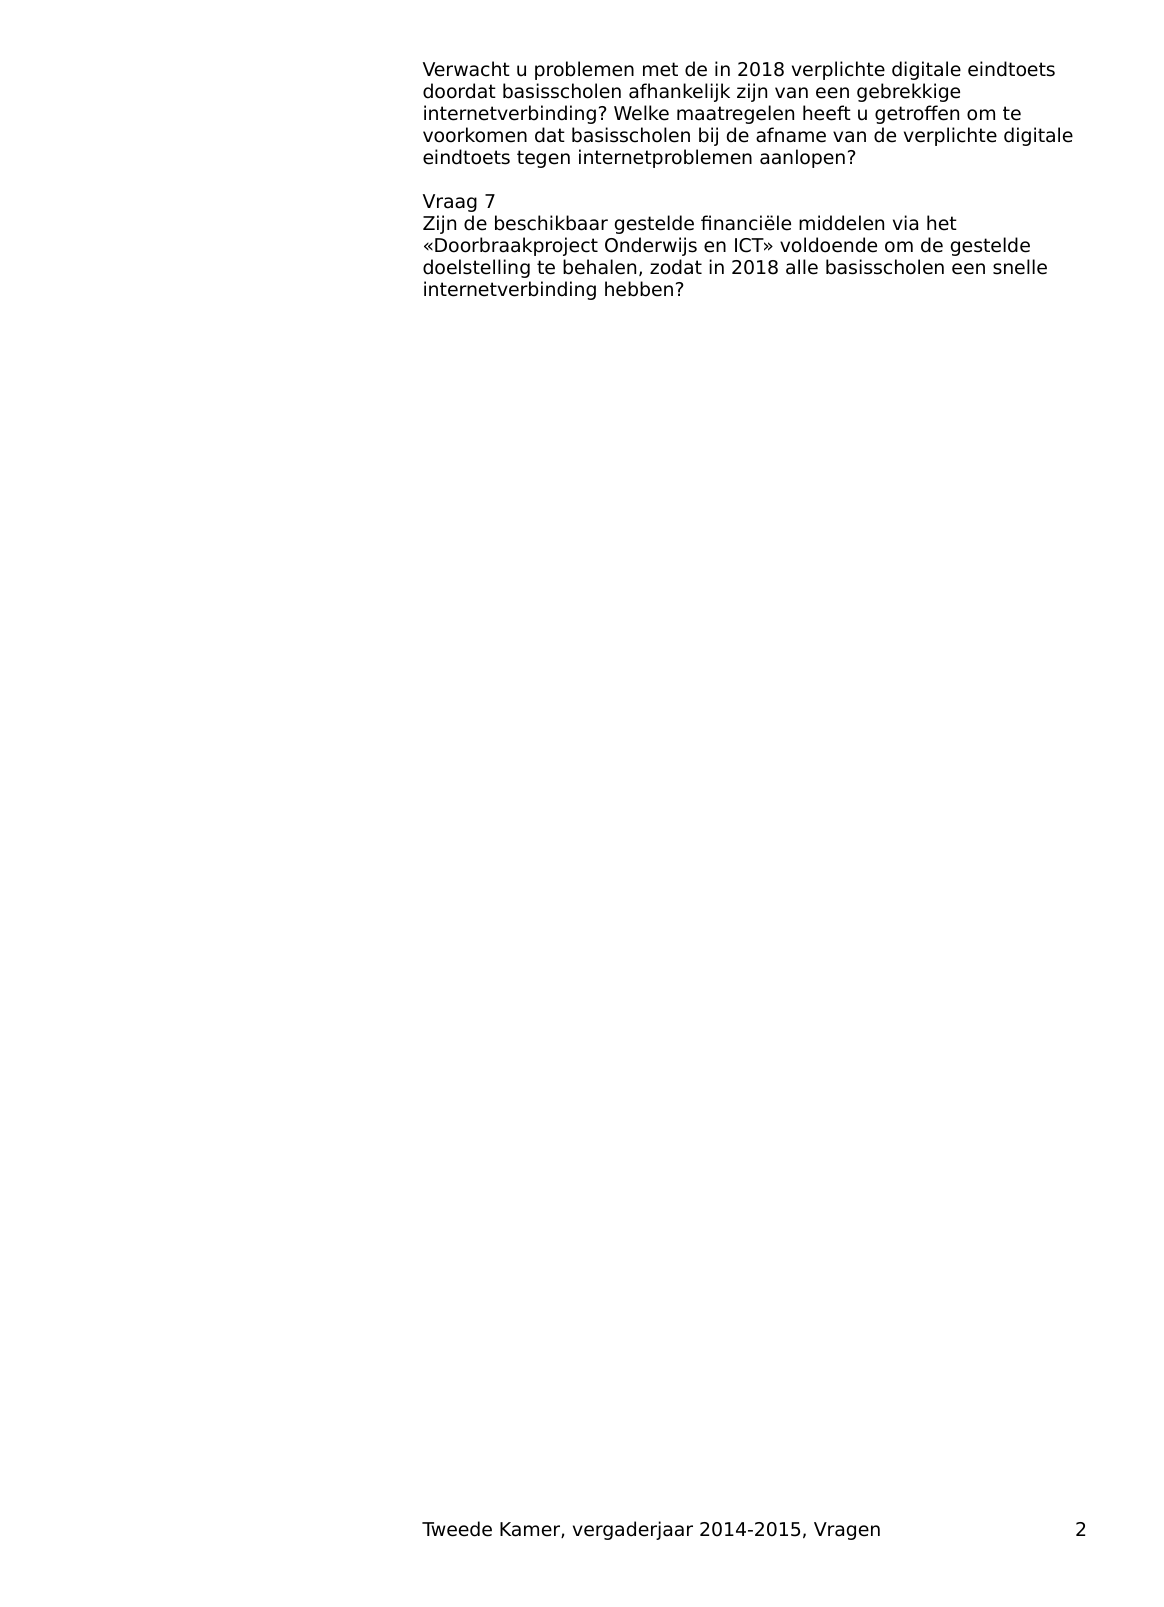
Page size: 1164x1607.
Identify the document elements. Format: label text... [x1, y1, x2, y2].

text Zijn de beschikbaar gestelde financiële middelen via het «Doorbraakproject Onderwijs en ICT» voldoende om de gestelde doelstelling te behalen, zodat in 2018 alle basisscholen een snelle internetverbinding hebben? [422, 213, 1087, 301]
text Vraag 7 [422, 191, 1087, 213]
text Verwacht u problemen met de in 2018 verplichte digitale eindtoets doordat basisscholen afhankelijk zijn van een gebrekkige internetverbinding? Welke maatregelen heeft u getroffen om te voorkomen dat basisscholen bij de afname van de verplichte digitale eindtoets tegen internetproblemen aanlopen? [422, 59, 1087, 169]
